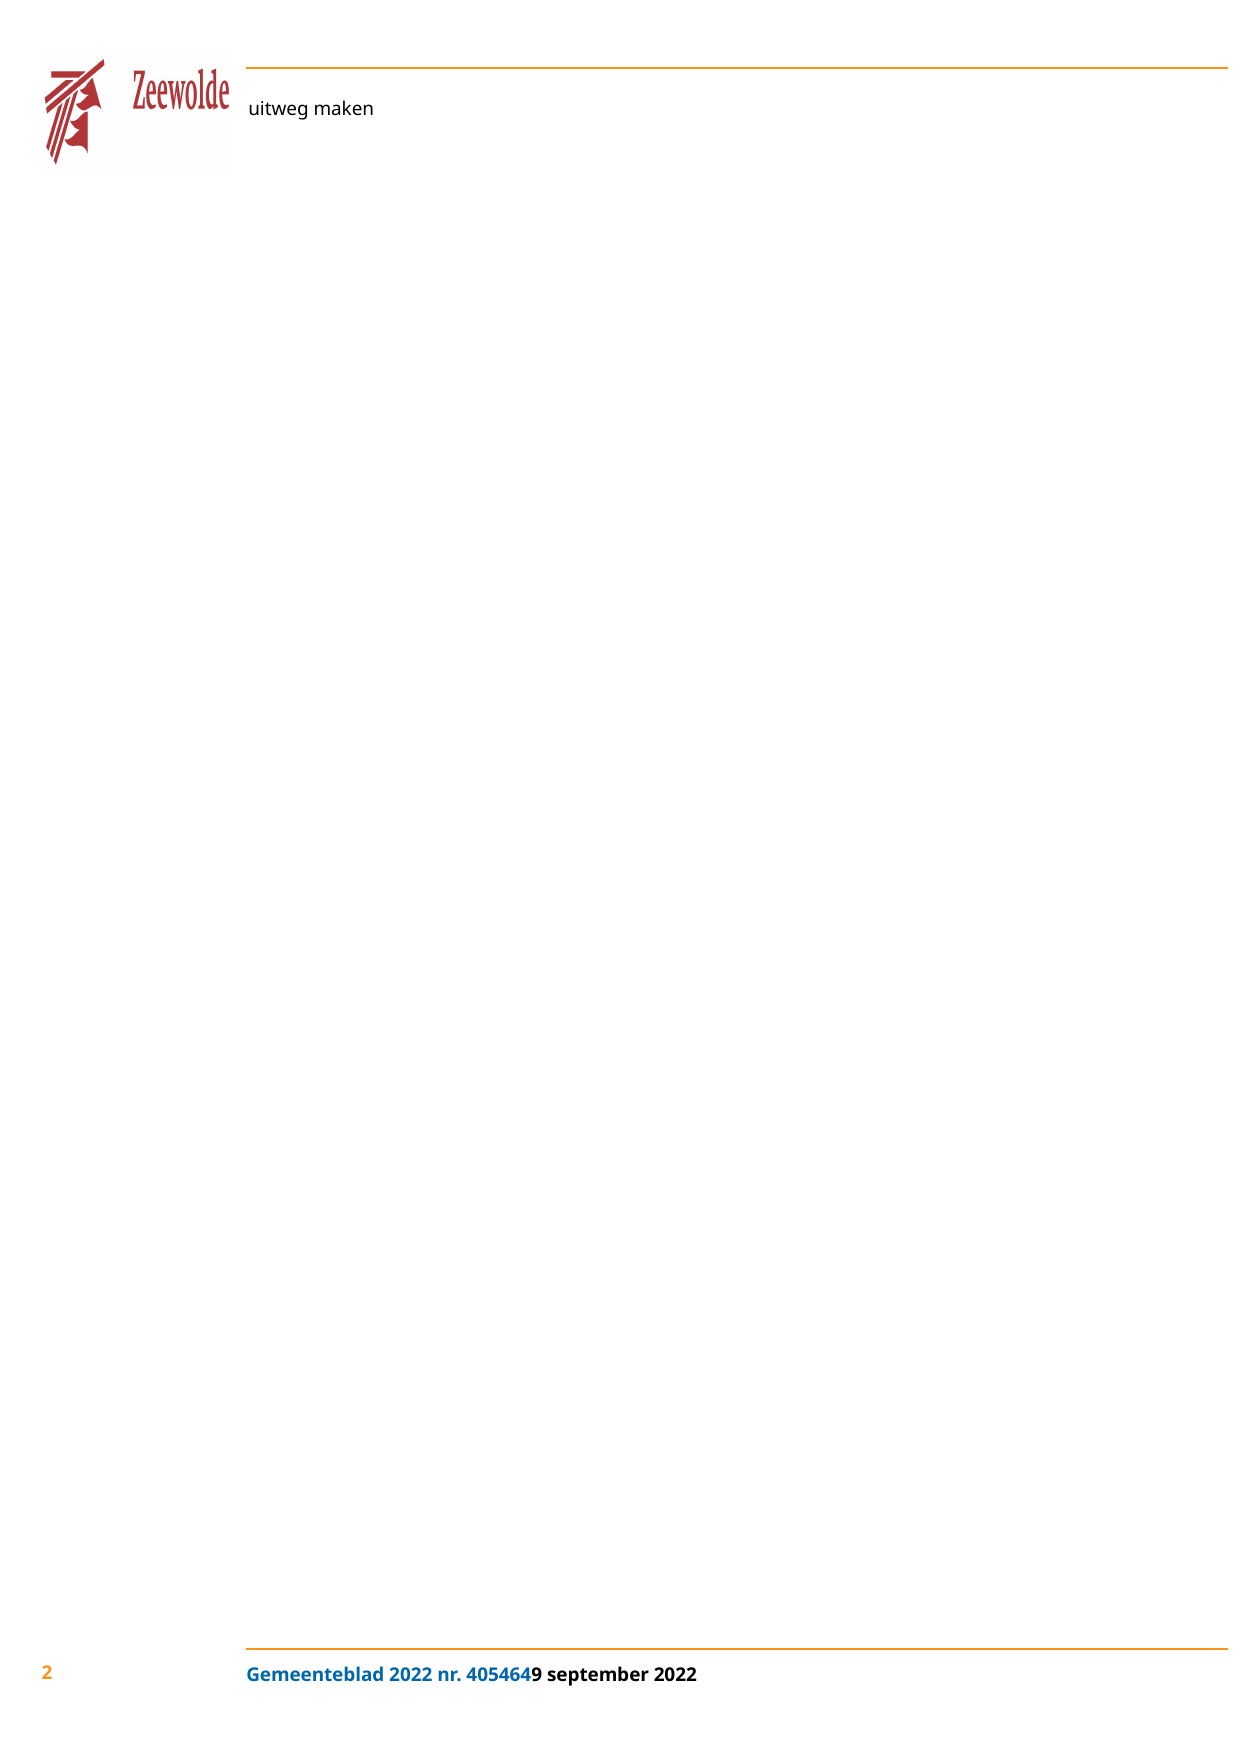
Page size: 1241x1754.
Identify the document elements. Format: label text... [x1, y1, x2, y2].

text uitweg maken [248, 95, 1152, 121]
picture [41, 47, 231, 172]
